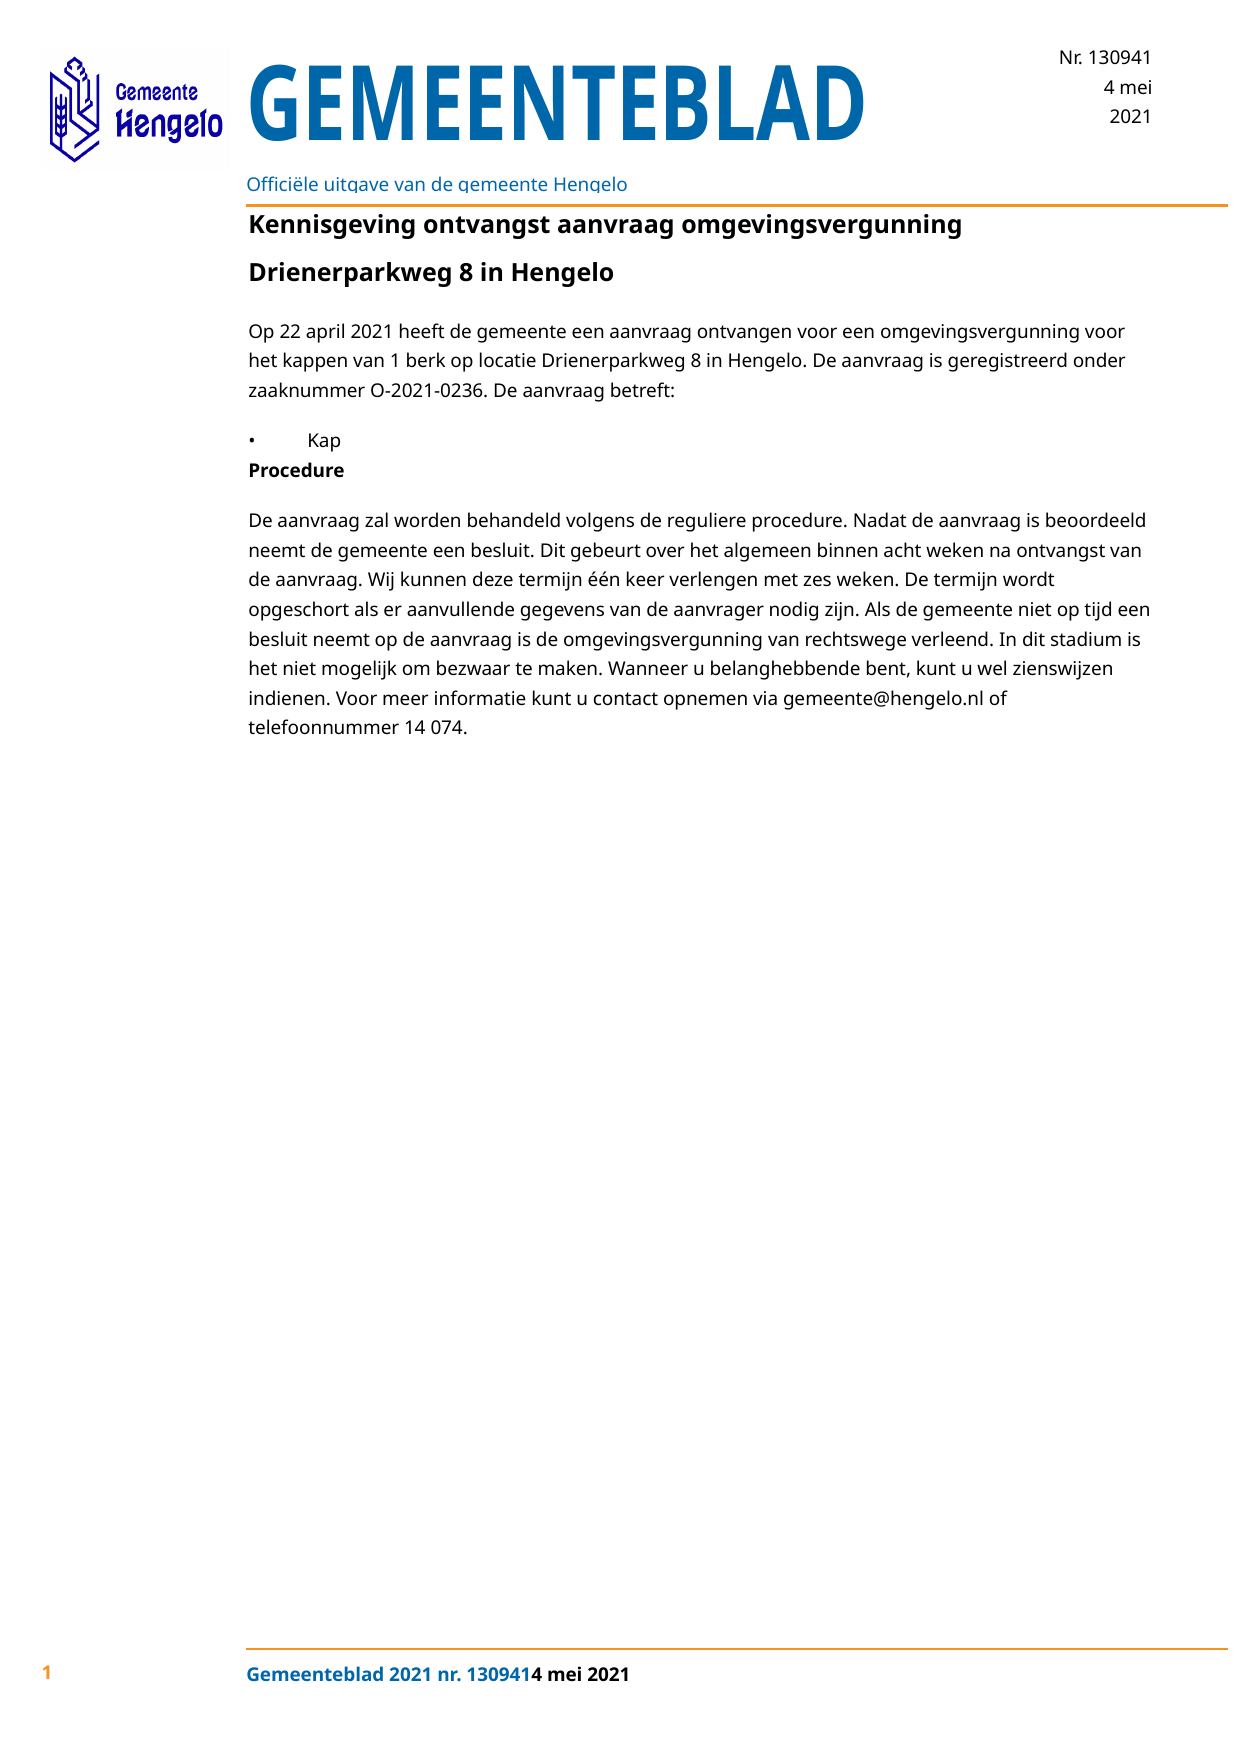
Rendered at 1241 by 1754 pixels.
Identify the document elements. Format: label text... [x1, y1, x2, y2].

list Kap [248, 427, 1152, 453]
text De aanvraag zal worden behandeld volgens de reguliere procedure. Nadat de aanvraag is beoordeeld neemt de gemeente een besluit. Dit gebeurt over het algemeen binnen acht weken na ontvangst van de aanvraag. Wij kunnen deze termijn één keer verlengen met zes weken. De termijn wordt opgeschort als er aanvullende gegevens van de aanvrager nodig zijn. Als de gemeente niet op tijd een besluit neemt op de aanvraag is de omgevingsvergunning van rechtswege verleend. In dit stadium is het niet mogelijk om bezwaar te maken. Wanneer u belanghebbende bent, kunt u wel zienswijzen indienen. Voor meer informatie kunt u contact opnemen via gemeente@hengelo.nl of telefoonnummer 14 074. [248, 507, 1152, 740]
text Procedure [248, 457, 1152, 483]
text Op 22 april 2021 heeft de gemeente een aanvraag ontvangen voor een omgevingsvergunning voor het kappen van 1 berk op locatie Drienerparkweg 8 in Hengelo. De aanvraag is geregistreerd onder zaaknummer O-2021-0236. De aanvraag betreft: [248, 318, 1152, 403]
text Kennisgeving ontvangst aanvraag omgevingsvergunning Drienerparkweg 8 in Hengelo [248, 207, 1152, 288]
picture [41, 47, 231, 172]
